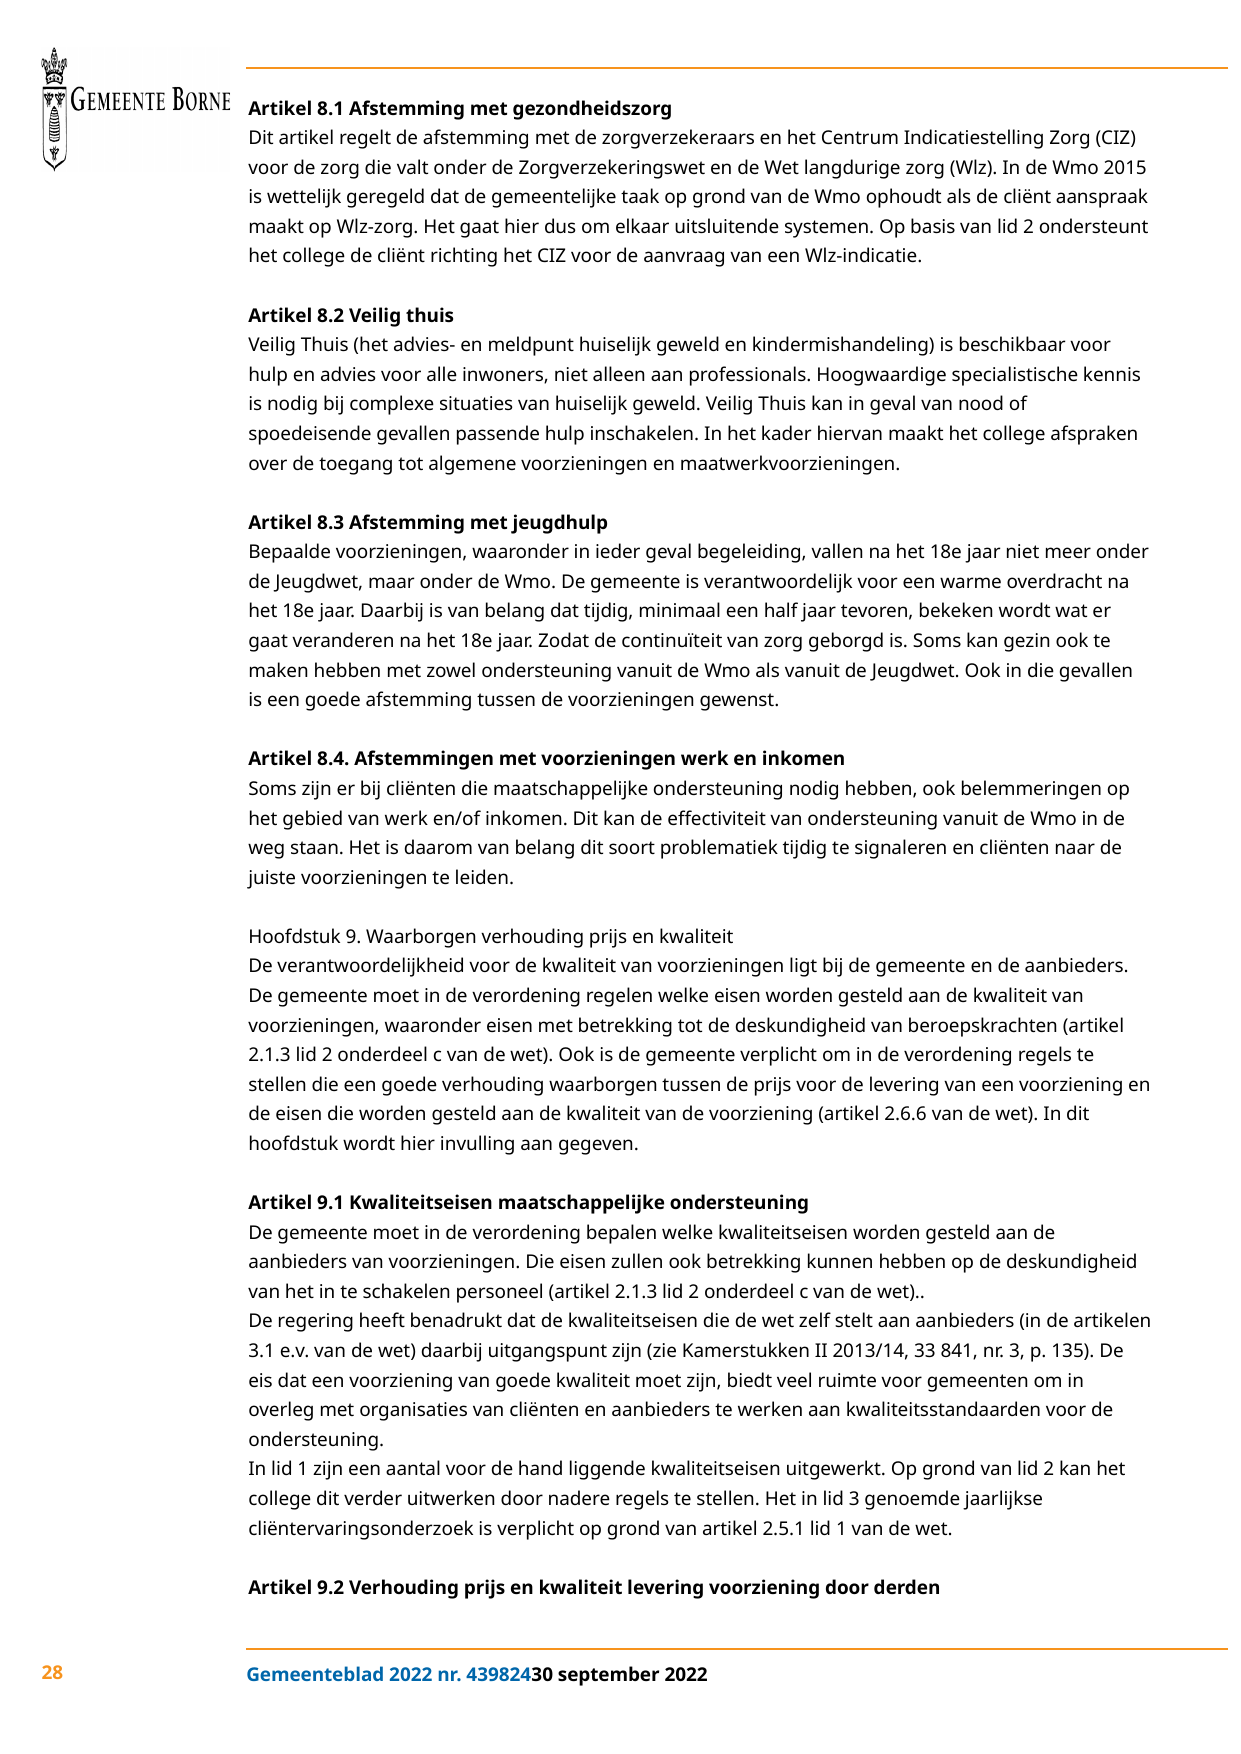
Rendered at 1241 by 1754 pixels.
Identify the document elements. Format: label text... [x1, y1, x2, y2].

text Artikel 8.1 Afstemming met gezondheidszorg [248, 95, 1152, 121]
text In lid 1 zijn een aantal voor de hand liggende kwaliteitseisen uitgewerkt. Op grond van lid 2 kan het college dit verder uitwerken door nadere regels te stellen. Het in lid 3 genoemde jaarlijkse cliëntervaringsonderzoek is verplicht op grond van artikel 2.5.1 lid 1 van de wet. [248, 1456, 1152, 1541]
picture [41, 47, 231, 172]
text Artikel 8.4. Afstemmingen met voorzieningen werk en inkomen [248, 746, 1152, 771]
text Artikel 8.3 Afstemming met jeugdhulp [248, 509, 1152, 535]
text Artikel 8.2 Veilig thuis [248, 302, 1152, 328]
text Bepaalde voorzieningen, waaronder in ieder geval begeleiding, vallen na het 18e jaar niet meer onder de Jeugdwet, maar onder de Wmo. De gemeente is verantwoordelijk voor een warme overdracht na het 18e jaar. Daarbij is van belang dat tijdig, minimaal een half jaar tevoren, bekeken wordt wat er gaat veranderen na het 18e jaar. Zodat de continuïteit van zorg geborgd is. Soms kan gezin ook te maken hebben met zowel ondersteuning vanuit de Wmo als vanuit de Jeugdwet. Ook in die gevallen is een goede afstemming tussen de voorzieningen gewenst. [248, 538, 1152, 712]
text Artikel 9.2 Verhouding prijs en kwaliteit levering voorziening door derden [248, 1574, 1152, 1600]
text Artikel 9.1 Kwaliteitseisen maatschappelijke ondersteuning [248, 1189, 1152, 1215]
text Dit artikel regelt de afstemming met de zorgverzekeraars en het Centrum Indicatiestelling Zorg (CIZ) voor de zorg die valt onder de Zorgverzekeringswet en de Wet langdurige zorg (Wlz). In de Wmo 2015 is wettelijk geregeld dat de gemeentelijke taak op grond van de Wmo ophoudt als de cliënt aanspraak maakt op Wlz-zorg. Het gaat hier dus om elkaar uitsluitende systemen. Op basis van lid 2 ondersteunt het college de cliënt richting het CIZ voor de aanvraag van een Wlz-indicatie. [248, 124, 1152, 268]
text Soms zijn er bij cliënten die maatschappelijke ondersteuning nodig hebben, ook belemmeringen op het gebied van werk en/of inkomen. Dit kan de effectiviteit van ondersteuning vanuit de Wmo in de weg staan. Het is daarom van belang dit soort problematiek tijdig te signaleren en cliënten naar de juiste voorzieningen te leiden. [248, 775, 1152, 890]
text De gemeente moet in de verordening bepalen welke kwaliteitseisen worden gesteld aan de aanbieders van voorzieningen. Die eisen zullen ook betrekking kunnen hebben op de deskundigheid van het in te schakelen personeel (artikel 2.1.3 lid 2 onderdeel c van de wet).. [248, 1219, 1152, 1304]
text De regering heeft benadrukt dat de kwaliteitseisen die de wet zelf stelt aan aanbieders (in de artikelen 3.1 e.v. van de wet) daarbij uitgangspunt zijn (zie Kamerstukken II 2013/14, 33 841, nr. 3, p. 135). De eis dat een voorziening van goede kwaliteit moet zijn, biedt veel ruimte voor gemeenten om in overleg met organisaties van cliënten en aanbieders te werken aan kwaliteitsstandaarden voor de ondersteuning. [248, 1308, 1152, 1452]
text Veilig Thuis (het advies- en meldpunt huiselijk geweld en kindermishandeling) is beschikbaar voor hulp en advies voor alle inwoners, niet alleen aan professionals. Hoogwaardige specialistische kennis is nodig bij complexe situaties van huiselijk geweld. Veilig Thuis kan in geval van nood of spoedeisende gevallen passende hulp inschakelen. In het kader hiervan maakt het college afspraken over de toegang tot algemene voorzieningen en maatwerkvoorzieningen. [248, 331, 1152, 476]
text De verantwoordelijkheid voor de kwaliteit van voorzieningen ligt bij de gemeente en de aanbieders. De gemeente moet in de verordening regelen welke eisen worden gesteld aan de kwaliteit van voorzieningen, waaronder eisen met betrekking tot de deskundigheid van beroepskrachten (artikel 2.1.3 lid 2 onderdeel c van de wet). Ook is de gemeente verplicht om in de verordening regels te stellen die een goede verhouding waarborgen tussen de prijs voor de levering van een voorziening en de eisen die worden gesteld aan de kwaliteit van de voorziening (artikel 2.6.6 van de wet). In dit hoofdstuk wordt hier invulling aan gegeven. [248, 953, 1152, 1156]
text Hoofdstuk 9. Waarborgen verhouding prijs en kwaliteit [248, 923, 1152, 949]
